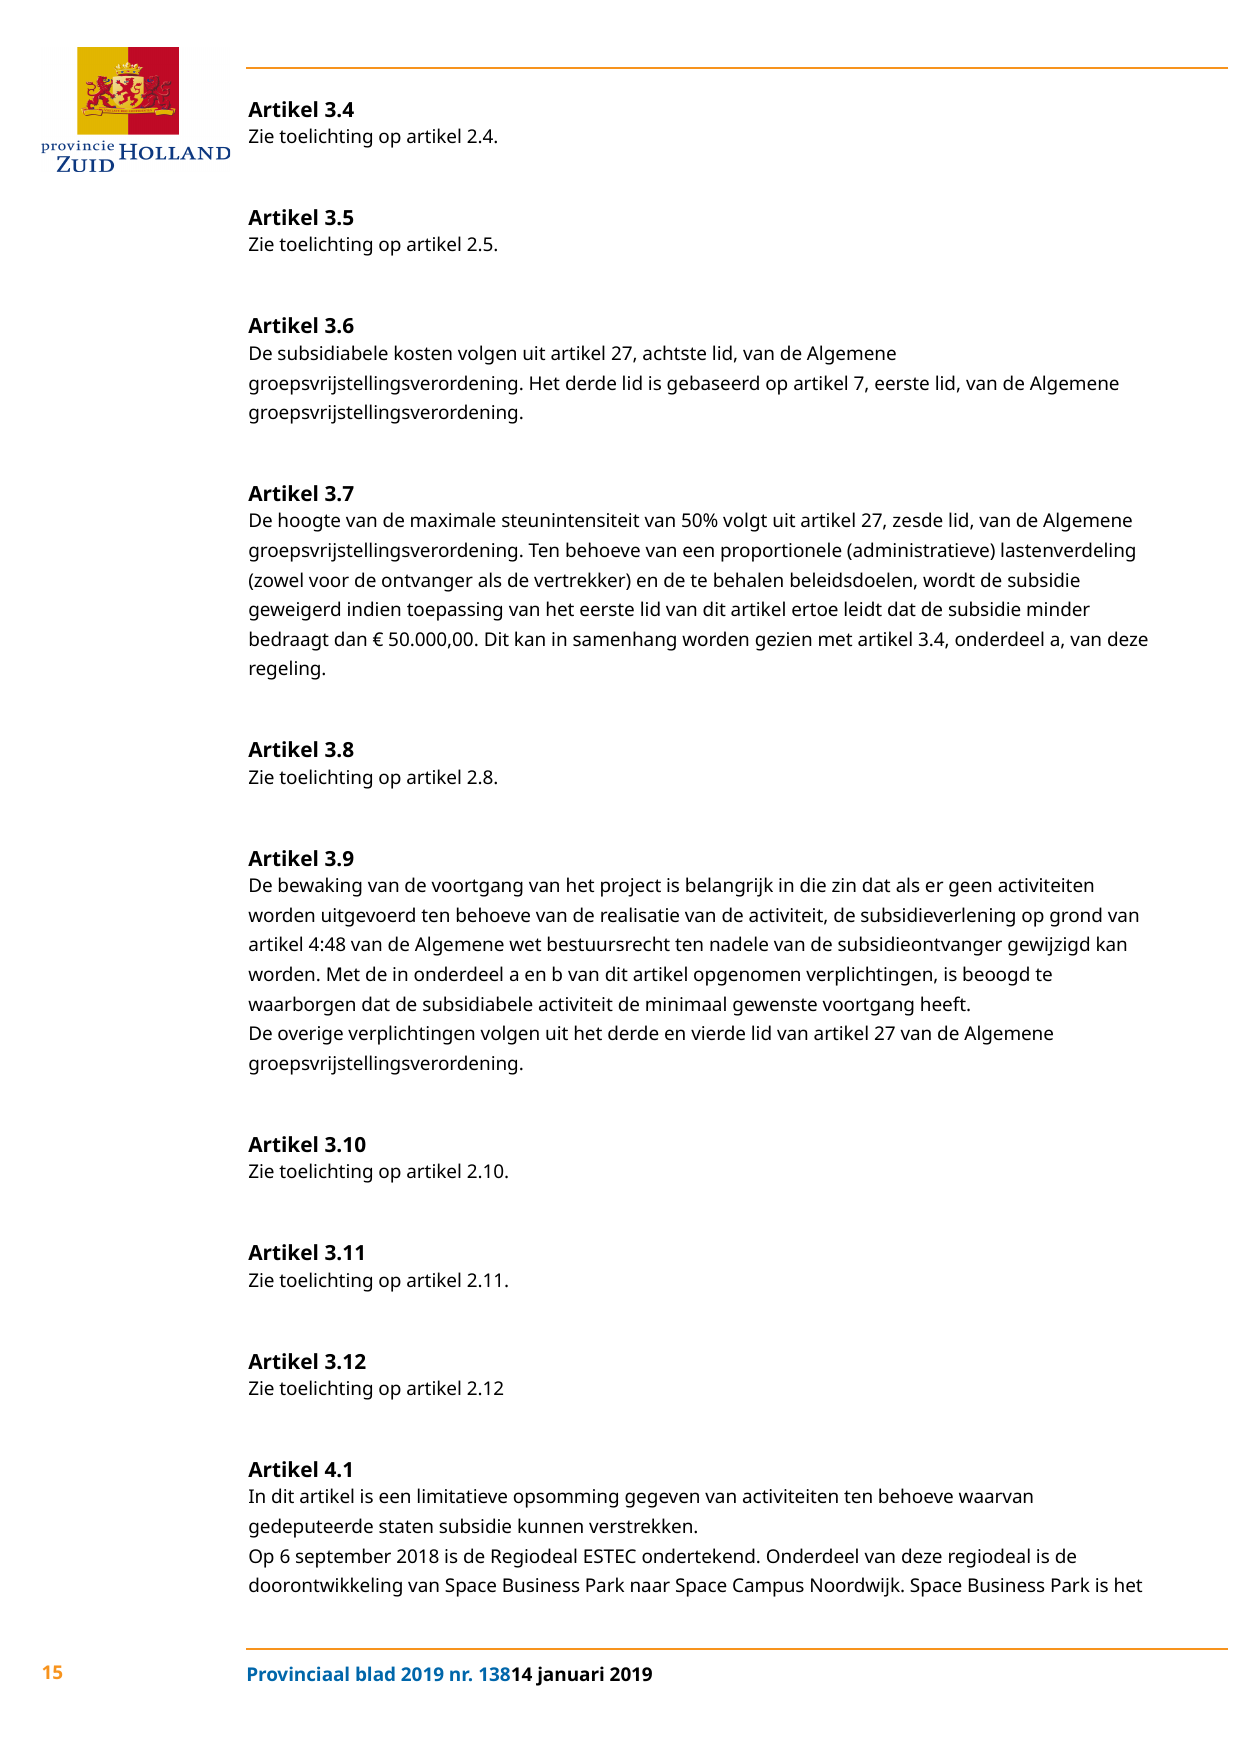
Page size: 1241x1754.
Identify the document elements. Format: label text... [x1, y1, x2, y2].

text Zie toelichting op artikel 2.11. [248, 1267, 1152, 1293]
text De hoogte van de maximale steunintensiteit van 50% volgt uit artikel 27, zesde lid, van de Algemene groepsvrijstellingsverordening. Ten behoeve van een proportionele (administratieve) lastenverdeling (zowel voor de ontvanger als de vertrekker) en de te behalen beleidsdoelen, wordt de subsidie geweigerd indien toepassing van het eerste lid van dit artikel ertoe leidt dat de subsidie minder bedraagt dan € 50.000,00. Dit kan in samenhang worden gezien met artikel 3.4, onderdeel a, van deze regeling. [248, 508, 1152, 681]
text Artikel 3.10 [248, 1130, 1152, 1158]
text Zie toelichting op artikel 2.10. [248, 1158, 1152, 1184]
text Artikel 3.11 [248, 1238, 1152, 1267]
text Artikel 3.4 [248, 95, 1152, 123]
picture [41, 47, 231, 172]
text Zie toelichting op artikel 2.12 [248, 1375, 1152, 1401]
text Zie toelichting op artikel 2.4. [248, 123, 1152, 149]
text Artikel 3.5 [248, 203, 1152, 232]
text De overige verplichtingen volgen uit het derde en vierde lid van artikel 27 van de Algemene groepsvrijstellingsverordening. [248, 1020, 1152, 1076]
text De bewaking van de voortgang van het project is belangrijk in die zin dat als er geen activiteiten worden uitgevoerd ten behoeve van de realisatie van de activiteit, de subsidieverlening op grond van artikel 4:48 van de Algemene wet bestuursrecht ten nadele van de subsidieontvanger gewijzigd kan worden. Met de in onderdeel a en b van dit artikel opgenomen verplichtingen, is beoogd te waarborgen dat de subsidiabele activiteit de minimaal gewenste voortgang heeft. [248, 872, 1152, 1017]
text Artikel 3.9 [248, 844, 1152, 872]
text Zie toelichting op artikel 2.5. [248, 232, 1152, 257]
text Artikel 4.1 [248, 1455, 1152, 1484]
text Zie toelichting op artikel 2.8. [248, 764, 1152, 790]
text Op 6 september 2018 is de Regiodeal ESTEC ondertekend. Onderdeel van deze regiodeal is de doorontwikkeling van Space Business Park naar Space Campus Noordwijk. Space Business Park is het [248, 1543, 1152, 1598]
text Artikel 3.6 [248, 312, 1152, 340]
text Artikel 3.7 [248, 479, 1152, 508]
text In dit artikel is een limitatieve opsomming gegeven van activiteiten ten behoeve waarvan gedeputeerde staten subsidie kunnen verstrekken. [248, 1484, 1152, 1539]
text De subsidiabele kosten volgen uit artikel 27, achtste lid, van de Algemene groepsvrijstellingsverordening. Het derde lid is gebaseerd op artikel 7, eerste lid, van de Algemene groepsvrijstellingsverordening. [248, 340, 1152, 425]
text Artikel 3.8 [248, 736, 1152, 764]
text Artikel 3.12 [248, 1347, 1152, 1375]
